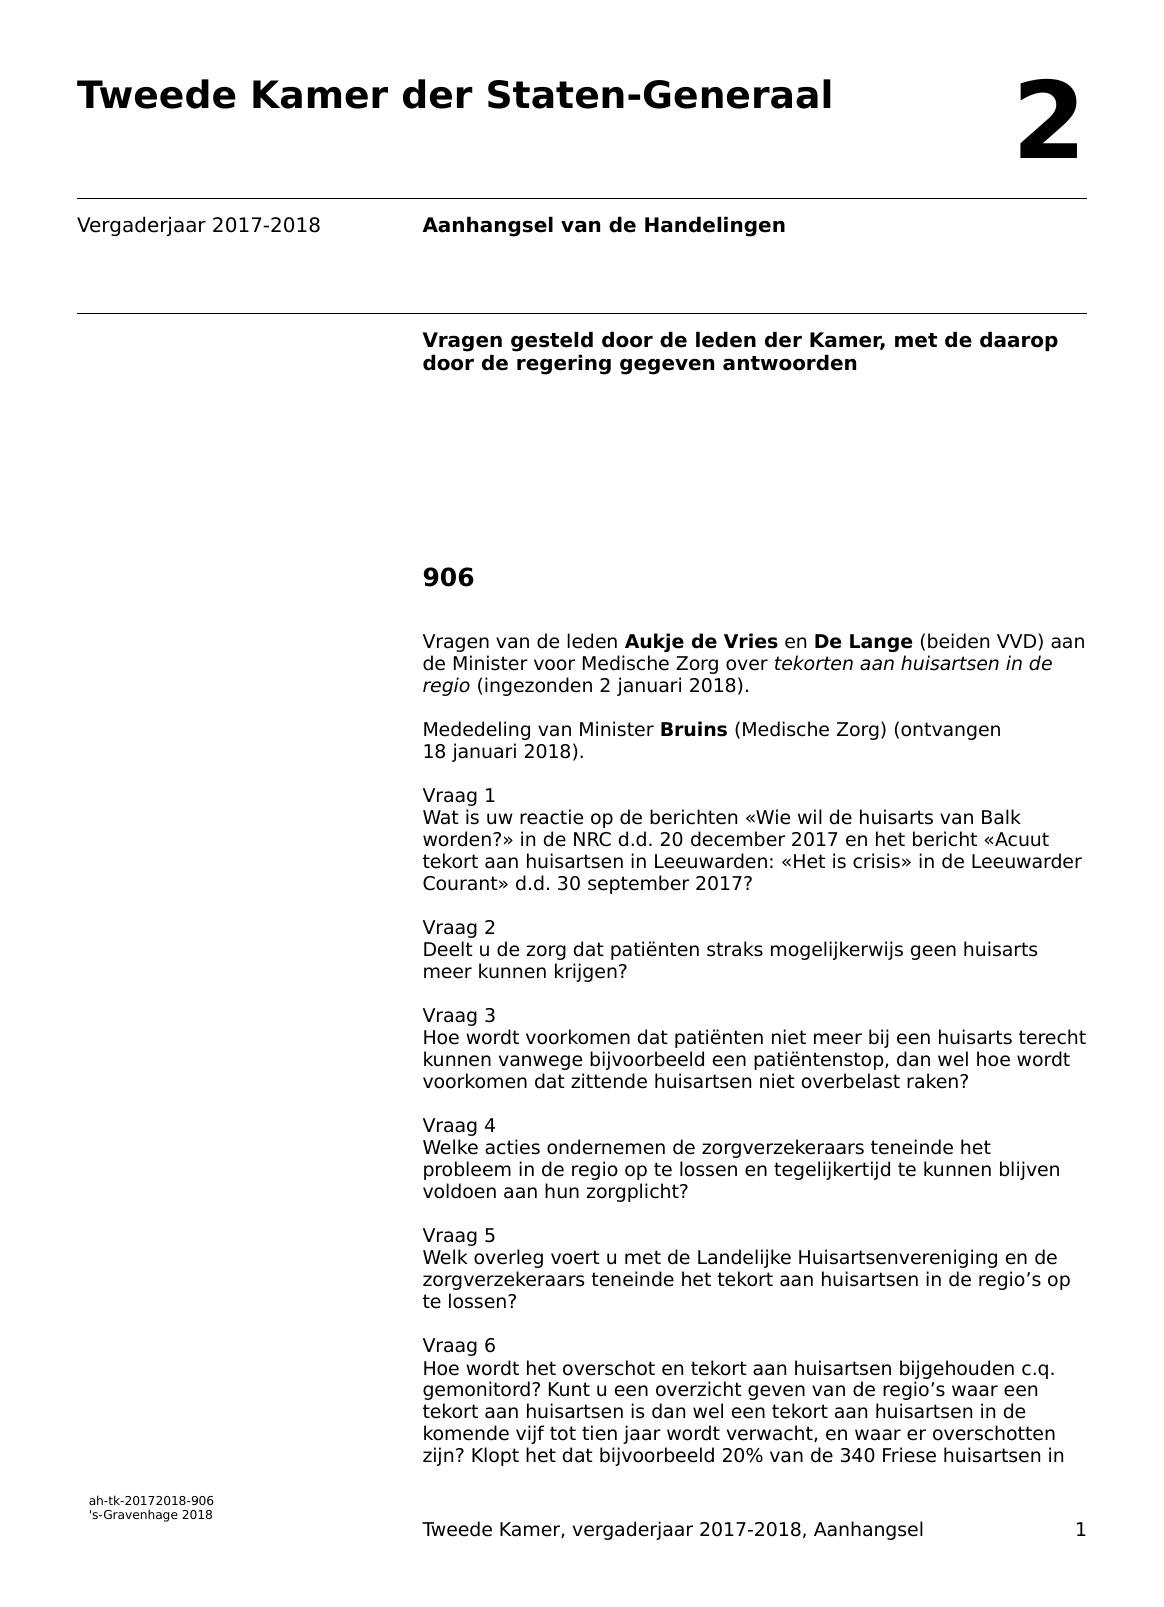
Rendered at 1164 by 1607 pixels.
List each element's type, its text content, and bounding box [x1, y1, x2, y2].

text Vraag 4 [422, 1115, 1087, 1137]
text Wat is uw reactie op de berichten «Wie wil de huisarts van Balk worden?» in de NRC d.d. 20 december 2017 en het bericht «Acuut tekort aan huisartsen in Leeuwarden: «Het is crisis» in de Leeuwarder Courant» d.d. 30 september 2017? [422, 807, 1087, 895]
text Mededeling van Minister Bruins (Medische Zorg) (ontvangen 18 januari 2018). [422, 719, 1087, 763]
text Vraag 6 [422, 1335, 1087, 1357]
text 's-Gravenhage 2018 [88, 1508, 323, 1522]
table_cell Vergaderjaar 2017-2018 [77, 199, 422, 313]
text Hoe wordt voorkomen dat patiënten niet meer bij een huisarts terecht kunnen vanwege bijvoorbeeld een patiëntenstop, dan wel hoe wordt voorkomen dat zittende huisartsen niet overbelast raken? [422, 1027, 1087, 1093]
text Vraag 3 [422, 1005, 1087, 1027]
text ah-tk-20172018-906 [88, 1494, 323, 1508]
text Vragen van de leden Aukje de Vries en De Lange (beiden VVD) aan de Minister voor Medische Zorg over tekorten aan huisartsen in de regio (ingezonden 2 januari 2018). [422, 631, 1087, 697]
table_header Tweede Kamer der Staten-Generaal [77, 59, 886, 198]
text Vraag 5 [422, 1225, 1087, 1247]
text Deelt u de zorg dat patiënten straks mogelijkerwijs geen huisarts meer kunnen krijgen? [422, 939, 1087, 983]
text Vraag 1 [422, 785, 1087, 807]
table_cell Aanhangsel van de Handelingen [422, 199, 1087, 313]
text Welk overleg voert u met de Landelijke Huisartsenvereniging en de zorgverzekeraars teneinde het tekort aan huisartsen in de regio’s op te lossen? [422, 1247, 1087, 1313]
table_cell Vragen gesteld door de leden der Kamer, met de daarop door de regering gegeven antwoorden [422, 314, 1087, 376]
text Welke acties ondernemen de zorgverzekeraars teneinde het probleem in de regio op te lossen en tegelijkertijd te kunnen blijven voldoen aan hun zorgplicht? [422, 1137, 1087, 1203]
table_header 2 [886, 59, 1087, 198]
text Vraag 2 [422, 917, 1087, 939]
text 906 [422, 563, 1087, 592]
table_cell [77, 314, 422, 376]
text Hoe wordt het overschot en tekort aan huisartsen bijgehouden c.q. gemonitord? Kunt u een overzicht geven van de regio’s waar een tekort aan huisartsen is dan wel een tekort aan huisartsen in de komende vijf tot tien jaar wordt verwacht, en waar er overschotten zijn? Klopt het dat bijvoorbeeld 20% van de 340 Friese huisartsen in [422, 1357, 1087, 1467]
